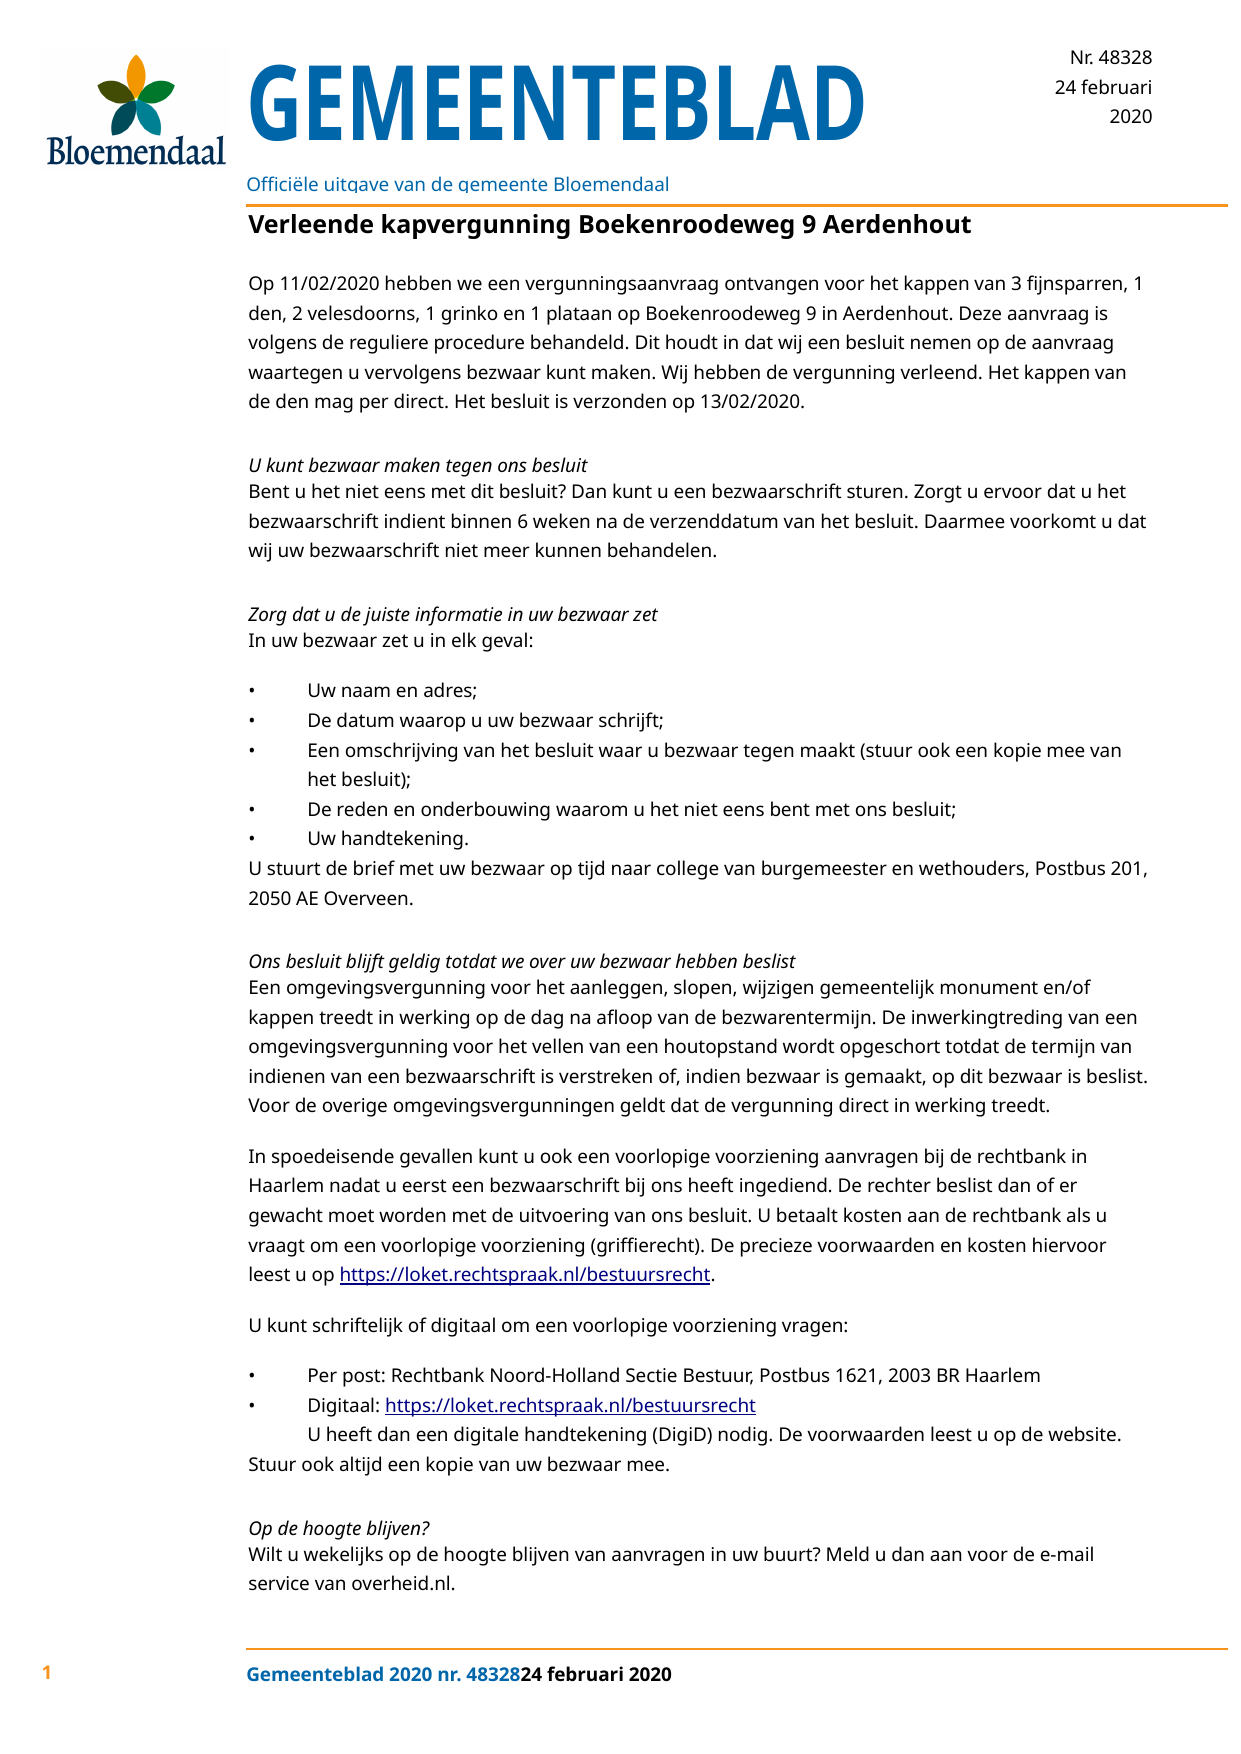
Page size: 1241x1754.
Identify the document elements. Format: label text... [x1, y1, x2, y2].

text Wilt u wekelijks op de hoogte blijven van aanvragen in uw buurt? Meld u dan aan voor de e-mail service van overheid.nl. [248, 1541, 1152, 1596]
list U heeft dan een digitale handtekening (DigiD) nodig. De voorwaarden leest u op de website. [248, 1421, 1152, 1447]
list De reden en onderbouwing waarom u het niet eens bent met ons besluit; [248, 796, 1152, 822]
list Uw naam en adres; [248, 678, 1152, 703]
text Verleende kapvergunning Boekenroodeweg 9 Aerdenhout [248, 207, 1152, 241]
text Op 11/02/2020 hebben we een vergunningsaanvraag ontvangen voor het kappen van 3 fijnsparren, 1 den, 2 velesdoorns, 1 grinko en 1 plataan op Boekenroodeweg 9 in Aerdenhout. Deze aanvraag is volgens de reguliere procedure behandeld. Dit houdt in dat wij een besluit nemen op de aanvraag waartegen u vervolgens bezwaar kunt maken. Wij hebben de vergunning verleend. Het kappen van de den mag per direct. Het besluit is verzonden op 13/02/2020. [248, 270, 1152, 414]
picture [41, 47, 231, 172]
list Digitaal: https://loket.rechtspraak.nl/bestuursrecht [248, 1392, 1152, 1418]
text U stuurt de brief met uw bezwaar op tijd naar college van burgemeester en wethouders, Postbus 201, 2050 AE Overveen. [248, 855, 1152, 910]
text Zorg dat u de juiste informatie in uw bezwaar zet [248, 601, 1152, 627]
text Stuur ook altijd een kopie van uw bezwaar mee. [248, 1451, 1152, 1477]
text U kunt bezwaar maken tegen ons besluit [248, 453, 1152, 478]
list Per post: Rechtbank Noord-Holland Sectie Bestuur, Postbus 1621, 2003 BR Haarlem [248, 1362, 1152, 1388]
text Ons besluit blijft geldig totdat we over uw bezwaar hebben beslist [248, 949, 1152, 974]
text Een omgevingsvergunning voor het aanleggen, slopen, wijzigen gemeentelijk monument en/of kappen treedt in werking op de dag na afloop van de bezwarentermijn. De inwerkingtreding van een omgevingsvergunning voor het vellen van een houtopstand wordt opgeschort totdat de termijn van indienen van een bezwaarschrift is verstreken of, indien bezwaar is gemaakt, op dit bezwaar is beslist. Voor de overige omgevingsvergunningen geldt dat de vergunning direct in werking treedt. [248, 974, 1152, 1118]
list Uw handtekening. [248, 826, 1152, 851]
list Een omschrijving van het besluit waar u bezwaar tegen maakt (stuur ook een kopie mee van het besluit); [248, 737, 1152, 792]
text In uw bezwaar zet u in elk geval: [248, 627, 1152, 653]
text Bent u het niet eens met dit besluit? Dan kunt u een bezwaarschrift sturen. Zorgt u ervoor dat u het bezwaarschrift indient binnen 6 weken na de verzenddatum van het besluit. Daarmee voorkomt u dat wij uw bezwaarschrift niet meer kunnen behandelen. [248, 478, 1152, 563]
text Op de hoogte blijven? [248, 1515, 1152, 1541]
text U kunt schriftelijk of digitaal om een voorlopige voorziening vragen: [248, 1312, 1152, 1338]
list De datum waarop u uw bezwaar schrijft; [248, 707, 1152, 733]
text In spoedeisende gevallen kunt u ook een voorlopige voorziening aanvragen bij de rechtbank in Haarlem nadat u eerst een bezwaarschrift bij ons heeft ingediend. De rechter beslist dan of er gewacht moet worden met de uitvoering van ons besluit. U betaalt kosten aan de rechtbank als u vraagt om een voorlopige voorziening (griffierecht). De precieze voorwaarden en kosten hiervoor leest u op https://loket.rechtspraak.nl/bestuursrecht. [248, 1143, 1152, 1287]
